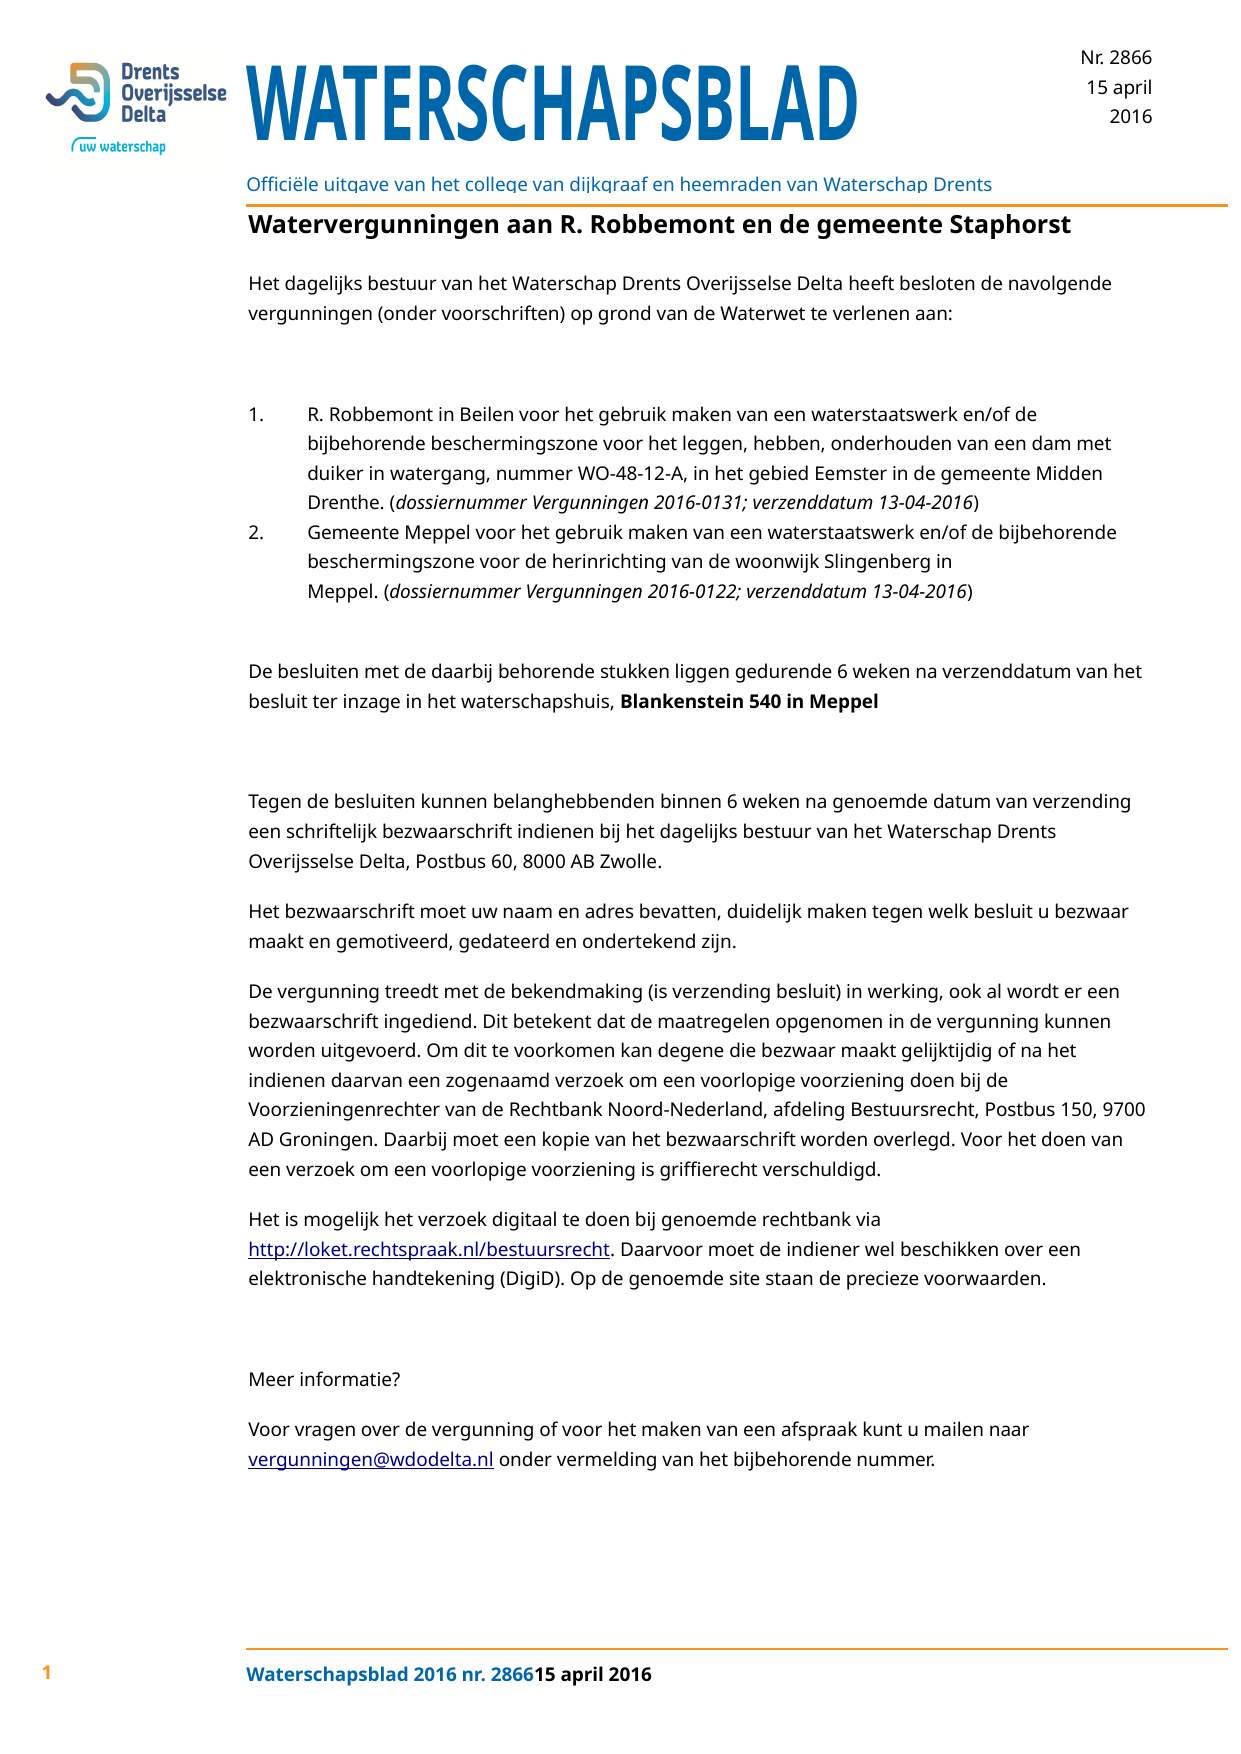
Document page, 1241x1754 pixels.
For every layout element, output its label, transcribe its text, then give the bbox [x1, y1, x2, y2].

text De vergunning treedt met de bekendmaking (is verzending besluit) in werking, ook al wordt er een bezwaarschrift ingediend. Dit betekent dat de maatregelen opgenomen in de vergunning kunnen worden uitgevoerd. Om dit te voorkomen kan degene die bezwaar maakt gelijktijdig of na het indienen daarvan een zogenaamd verzoek om een voorlopige voorziening doen bij de Voorzieningenrechter van de Rechtbank Noord-Nederland, afdeling Bestuursrecht, Postbus 150, 9700 AD Groningen. Daarbij moet een kopie van het bezwaarschrift worden overlegd. Voor het doen van een verzoek om een voorlopige voorziening is griffierecht verschuldigd. [248, 978, 1152, 1181]
text Watervergunningen aan R. Robbemont en de gemeente Staphorst [248, 207, 1152, 241]
text Meer informatie? [248, 1366, 1152, 1392]
list R. Robbemont in Beilen voor het gebruik maken van een waterstaatswerk en/of de bijbehorende beschermingszone voor het leggen, hebben, onderhouden van een dam met duiker in watergang, nummer WO-48-12-A, in het gebied Eemster in de gemeente Midden Drenthe. (dossiernummer Vergunningen 2016-0131; verzenddatum 13-04-2016) [248, 401, 1152, 515]
text Het is mogelijk het verzoek digitaal te doen bij genoemde rechtbank via http://loket.rechtspraak.nl/bestuursrecht. Daarvoor moet de indiener wel beschikken over een elektronische handtekening (DigiD). Op de genoemde site staan de precieze voorwaarden. [248, 1206, 1152, 1291]
text Voor vragen over de vergunning of voor het maken van een afspraak kunt u mailen naar vergunningen@wdodelta.nl onder vermelding van het bijbehorende nummer. [248, 1417, 1152, 1472]
text De besluiten met de daarbij behorende stukken liggen gedurende 6 weken na verzenddatum van het besluit ter inzage in het waterschapshuis, Blankenstein 540 in Meppel [248, 658, 1152, 713]
list Gemeente Meppel voor het gebruik maken van een waterstaatswerk en/of de bijbehorende beschermingszone voor de herinrichting van de woonwijk Slingenberg in Meppel. (dossiernummer Vergunningen 2016-0122; verzenddatum 13-04-2016) [248, 519, 1152, 604]
text Tegen de besluiten kunnen belanghebbenden binnen 6 weken na genoemde datum van verzending een schriftelijk bezwaarschrift indienen bij het dagelijks bestuur van het Waterschap Drents Overijsselse Delta, Postbus 60, 8000 AB Zwolle. [248, 789, 1152, 873]
picture [41, 47, 231, 172]
text Het dagelijks bestuur van het Waterschap Drents Overijsselse Delta heeft besloten de navolgende vergunningen (onder voorschriften) op grond van de Waterwet te verlenen aan: [248, 270, 1152, 326]
text Het bezwaarschrift moet uw naam en adres bevatten, duidelijk maken tegen welk besluit u bezwaar maakt en gemotiveerd, gedateerd en ondertekend zijn. [248, 898, 1152, 953]
